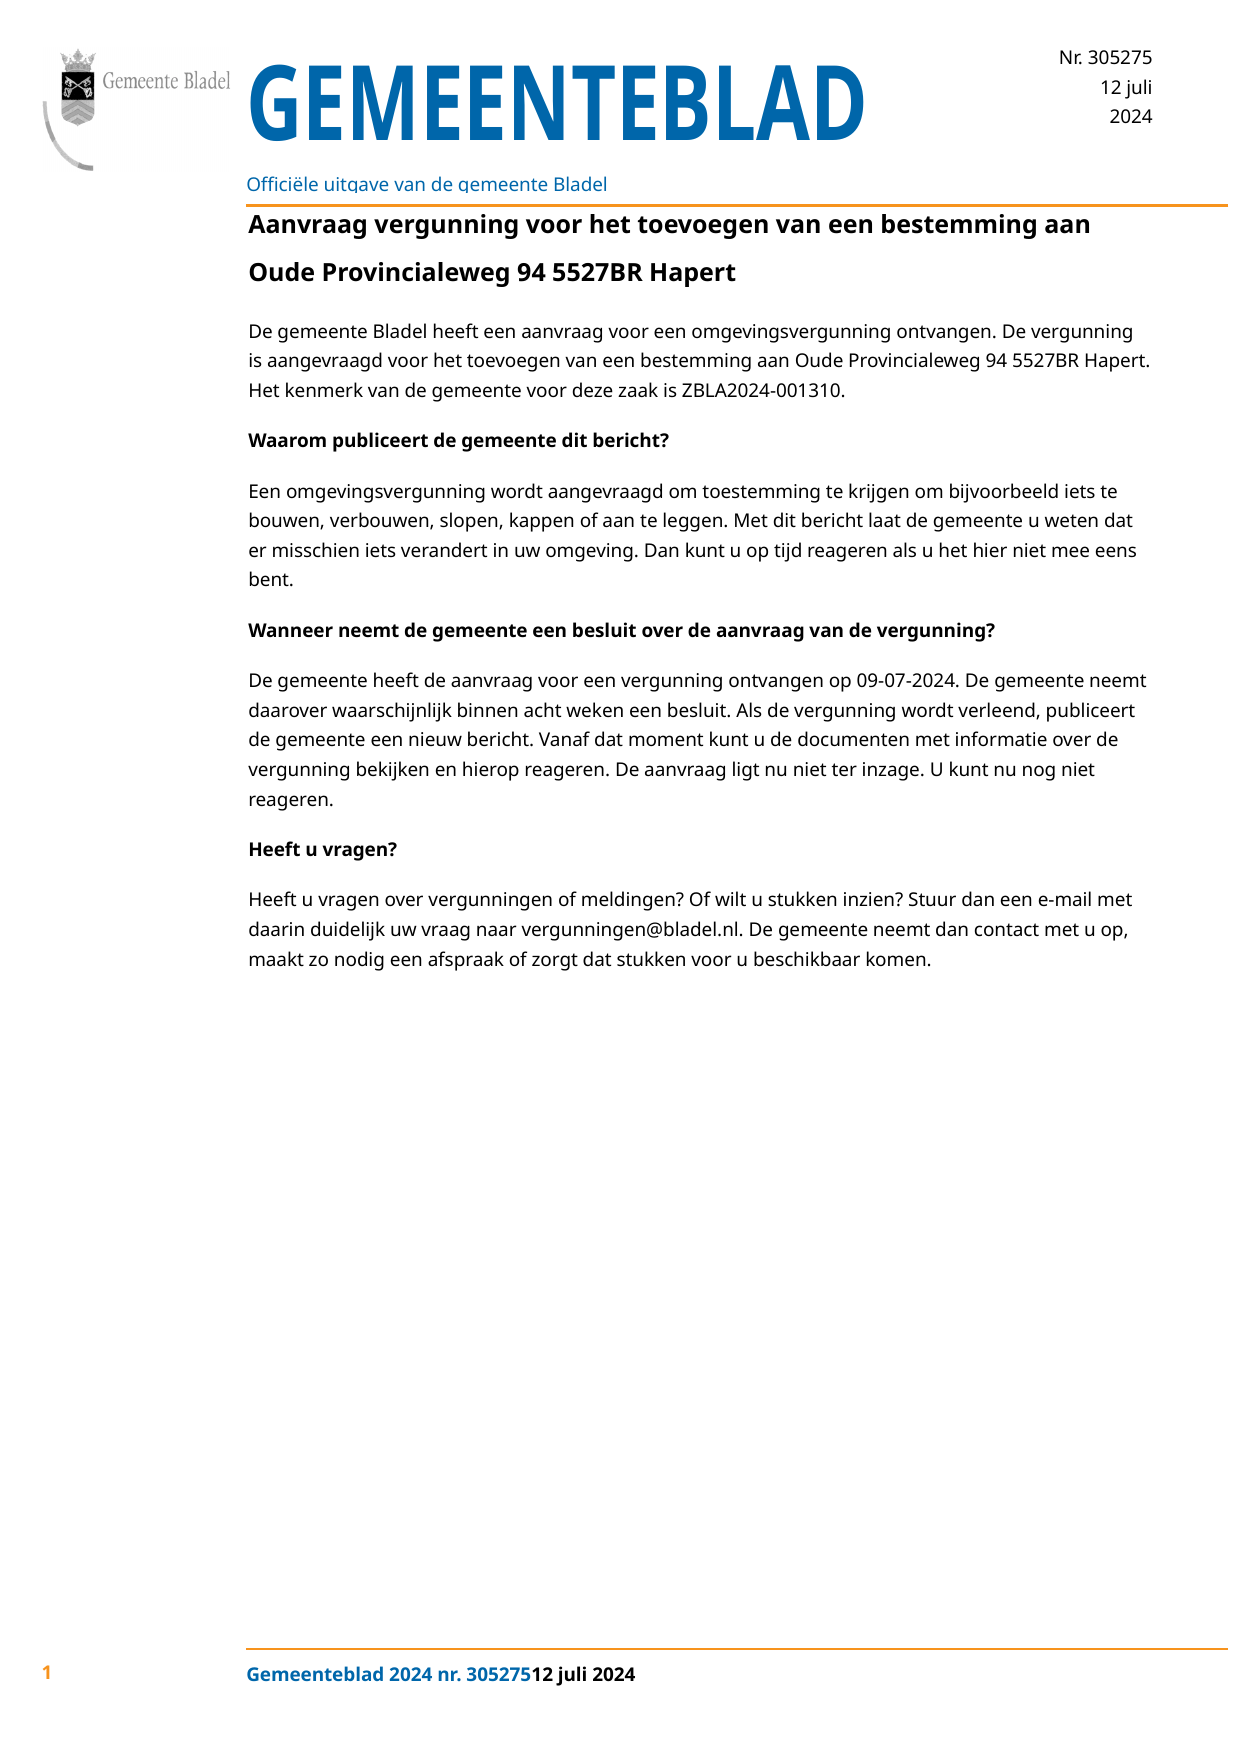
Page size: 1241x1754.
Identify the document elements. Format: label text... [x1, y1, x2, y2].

text Aanvraag vergunning voor het toevoegen van een bestemming aan Oude Provincialeweg 94 5527BR Hapert [248, 207, 1152, 288]
text De gemeente Bladel heeft een aanvraag voor een omgevingsvergunning ontvangen. De vergunning is aangevraagd voor het toevoegen van een bestemming aan Oude Provincialeweg 94 5527BR Hapert. Het kenmerk van de gemeente voor deze zaak is ZBLA2024-001310. [248, 318, 1152, 403]
text Wanneer neemt de gemeente een besluit over de aanvraag van de vergunning? [248, 617, 1152, 643]
text Waarom publiceert de gemeente dit bericht? [248, 427, 1152, 453]
picture [41, 47, 231, 172]
text Een omgevingsvergunning wordt aangevraagd om toestemming te krijgen om bijvoorbeeld iets te bouwen, verbouwen, slopen, kappen of aan te leggen. Met dit bericht laat de gemeente u weten dat er misschien iets verandert in uw omgeving. Dan kunt u op tijd reageren als u het hier niet mee eens bent. [248, 478, 1152, 592]
text Heeft u vragen over vergunningen of meldingen? Of wilt u stukken inzien? Stuur dan een e-mail met daarin duidelijk uw vraag naar vergunningen@bladel.nl. De gemeente neemt dan contact met u op, maakt zo nodig een afspraak of zorgt dat stukken voor u beschikbaar komen. [248, 887, 1152, 972]
text Heeft u vragen? [248, 836, 1152, 862]
text De gemeente heeft de aanvraag voor een vergunning ontvangen op 09-07-2024. De gemeente neemt daarover waarschijnlijk binnen acht weken een besluit. Als de vergunning wordt verleend, publiceert de gemeente een nieuw bericht. Vanaf dat moment kunt u de documenten met informatie over de vergunning bekijken en hierop reageren. De aanvraag ligt nu niet ter inzage. U kunt nu nog niet reageren. [248, 667, 1152, 812]
